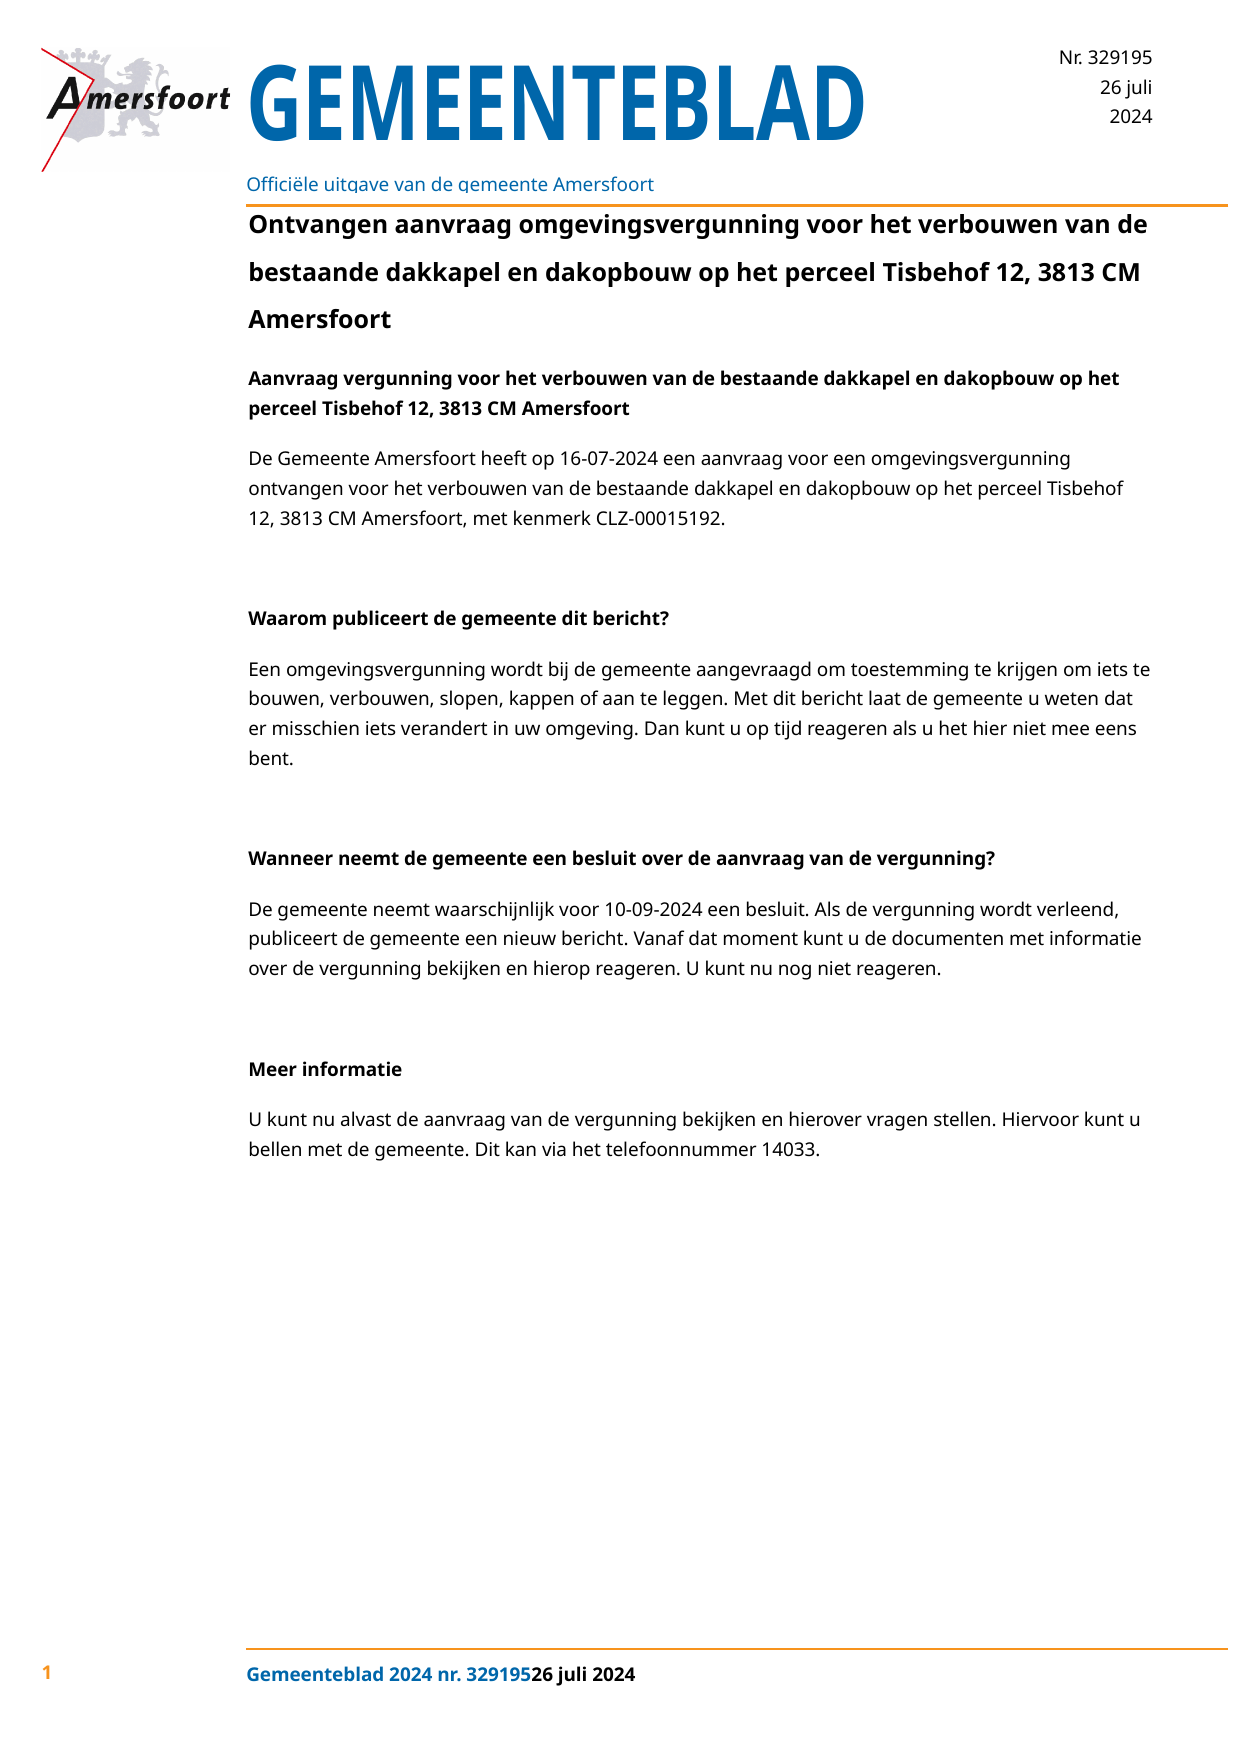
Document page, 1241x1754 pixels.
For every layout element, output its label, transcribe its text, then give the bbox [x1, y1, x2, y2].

text Waarom publiceert de gemeente dit bericht? [248, 606, 1152, 631]
text Ontvangen aanvraag omgevingsvergunning voor het verbouwen van de bestaande dakkapel en dakopbouw op het perceel Tisbehof 12, 3813 CM Amersfoort [248, 207, 1152, 336]
text De gemeente neemt waarschijnlijk voor 10-09-2024 een besluit. Als de vergunning wordt verleend, publiceert de gemeente een nieuw bericht. Vanaf dat moment kunt u de documenten met informatie over de vergunning bekijken en hierop reageren. U kunt nu nog niet reageren. [248, 896, 1152, 981]
text U kunt nu alvast de aanvraag van de vergunning bekijken en hierover vragen stellen. Hiervoor kunt u bellen met de gemeente. Dit kan via het telefoonnummer 14033. [248, 1106, 1152, 1162]
text Een omgevingsvergunning wordt bij de gemeente aangevraagd om toestemming te krijgen om iets te bouwen, verbouwen, slopen, kappen of aan te leggen. Met dit bericht laat de gemeente u weten dat er misschien iets verandert in uw omgeving. Dan kunt u op tijd reageren als u het hier niet mee eens bent. [248, 656, 1152, 770]
text Wanneer neemt de gemeente een besluit over de aanvraag van de vergunning? [248, 846, 1152, 871]
text Meer informatie [248, 1056, 1152, 1082]
text Aanvraag vergunning voor het verbouwen van de bestaande dakkapel en dakopbouw op het perceel Tisbehof 12, 3813 CM Amersfoort [248, 366, 1152, 421]
text De Gemeente Amersfoort heeft op 16-07-2024 een aanvraag voor een omgevingsvergunning ontvangen voor het verbouwen van de bestaande dakkapel en dakopbouw op het perceel Tisbehof 12, 3813 CM Amersfoort, met kenmerk CLZ-00015192. [248, 446, 1152, 530]
picture [41, 47, 231, 172]
